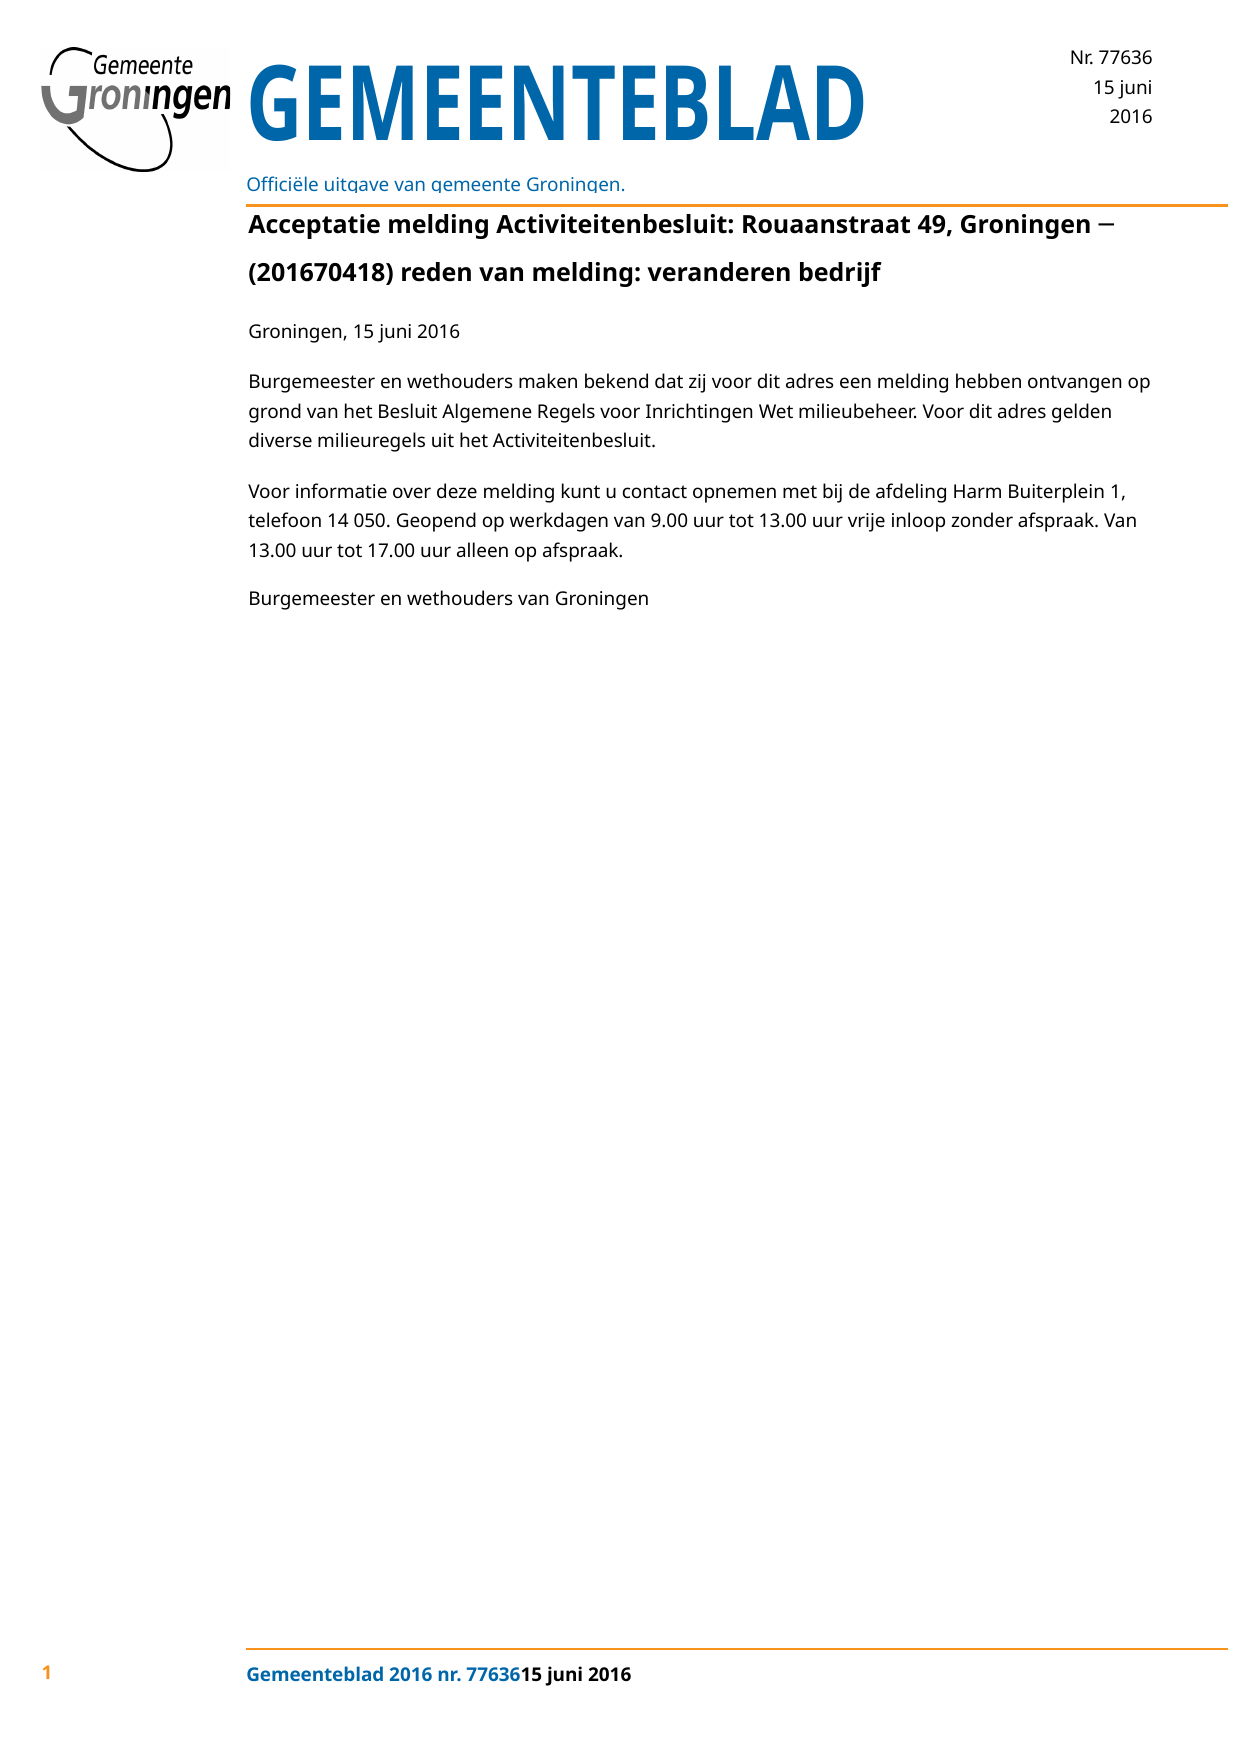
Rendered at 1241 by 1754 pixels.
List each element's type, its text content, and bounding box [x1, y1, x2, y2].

text Groningen, 15 juni 2016 [248, 318, 1152, 344]
text Voor informatie over deze melding kunt u contact opnemen met bij de afdeling Harm Buiterplein 1, telefoon 14 050. Geopend op werkdagen van 9.00 uur tot 13.00 uur vrije inloop zonder afspraak. Van 13.00 uur tot 17.00 uur alleen op afspraak. [248, 478, 1152, 563]
text Burgemeester en wethouders van Groningen [248, 585, 1152, 611]
picture [41, 47, 231, 172]
text Burgemeester en wethouders maken bekend dat zij voor dit adres een melding hebben ontvangen op grond van het Besluit Algemene Regels voor Inrichtingen Wet milieubeheer. Voor dit adres gelden diverse milieuregels uit het Activiteitenbesluit. [248, 368, 1152, 453]
text Acceptatie melding Activiteitenbesluit: Rouaanstraat 49, Groningen ─ (201670418) reden van melding: veranderen bedrijf [248, 207, 1152, 288]
